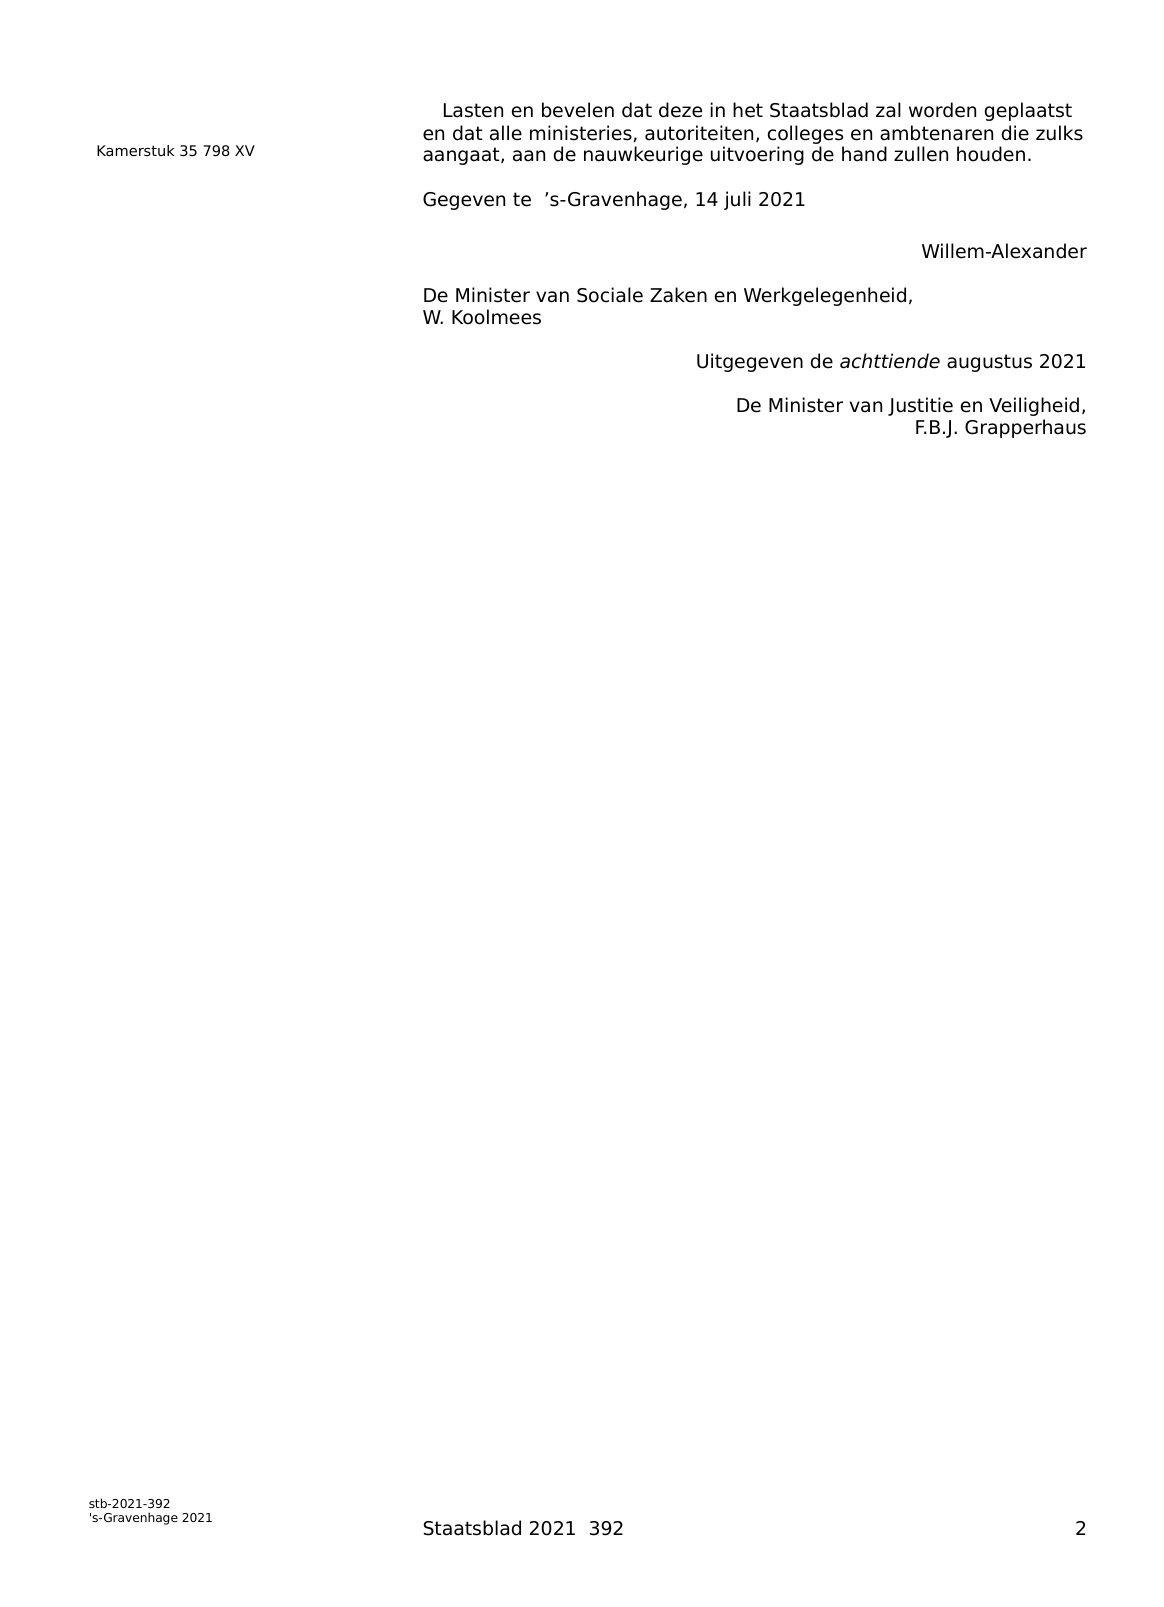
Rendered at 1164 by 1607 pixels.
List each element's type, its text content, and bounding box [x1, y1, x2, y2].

text Willem-Alexander [422, 241, 1087, 262]
text Gegeven te ’s-Gravenhage, 14 juli 2021 [422, 188, 1087, 211]
text De Minister van Sociale Zaken en Werkgelegenheid, W. Koolmees [422, 285, 1087, 329]
text Uitgegeven de achttiende augustus 2021 [422, 351, 1087, 373]
text Lasten en bevelen dat deze in het Staatsblad zal worden geplaatst en dat alle ministeries, autoriteiten, colleges en ambtenaren die zulks aangaat, aan de nauwkeurige uitvoering de hand zullen houden. [422, 100, 1087, 166]
text De Minister van Justitie en Veiligheid, F.B.J. Grapperhaus [422, 395, 1087, 439]
text stb-2021-392 [88, 1497, 323, 1511]
text Kamerstuk 35 798 XV [77, 143, 396, 160]
text 's-Gravenhage 2021 [88, 1511, 323, 1525]
